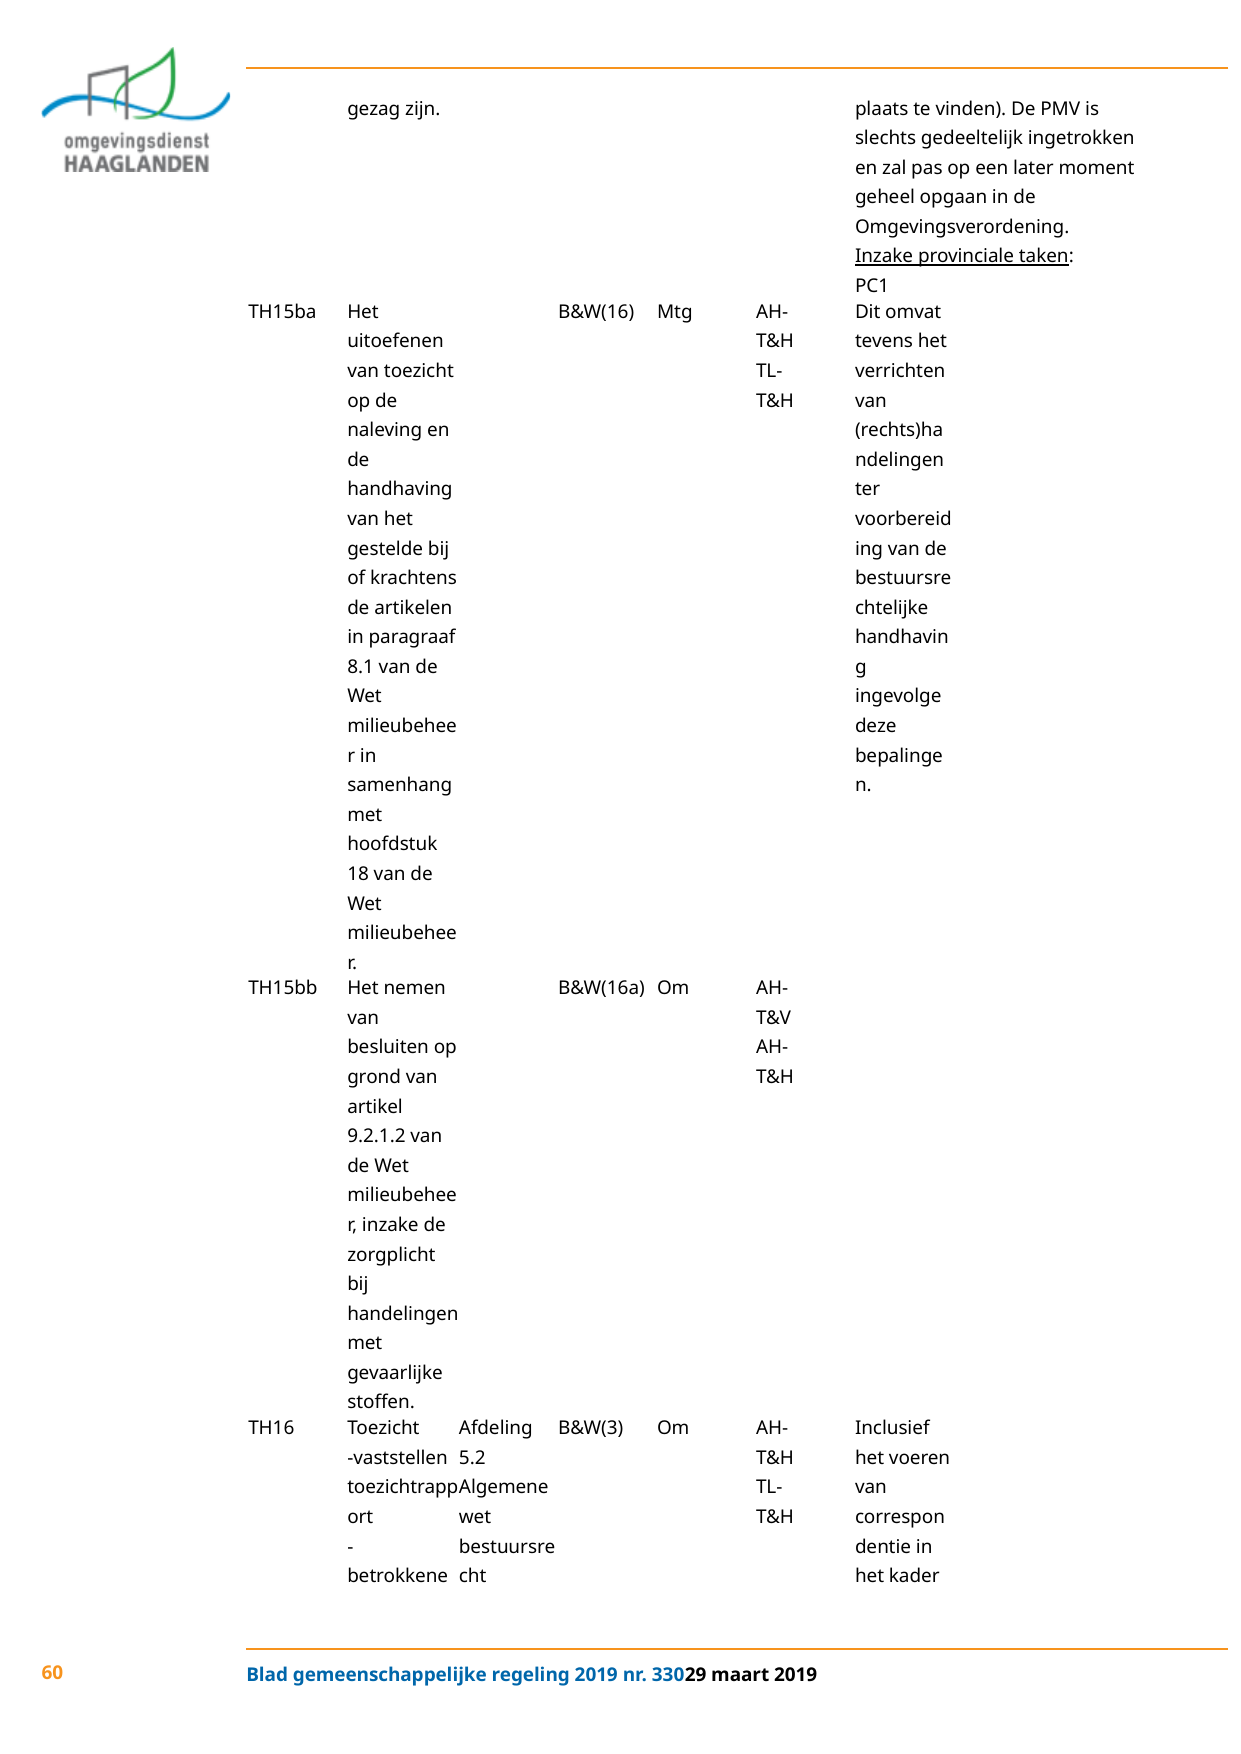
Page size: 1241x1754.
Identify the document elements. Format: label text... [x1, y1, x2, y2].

table_cell [855, 975, 954, 1414]
table_cell [558, 95, 657, 298]
table_cell Om [657, 975, 756, 1414]
table_cell plaats te vinden). De PMV is slechts gedeeltelijk ingetrokken en zal pas op een later moment geheel opgaan in de Omgevingsverordening. Inzake provinciale taken: PC1 [855, 95, 1152, 298]
table_cell TH15ba [248, 298, 347, 974]
table_cell [657, 95, 756, 298]
table_cell TH15bb [248, 975, 347, 1414]
picture [41, 47, 231, 172]
table_cell AH- T&H TL- T&H [756, 298, 855, 974]
table_cell B&W(3) [558, 1415, 657, 1588]
table_cell AH- T&H TL- T&H [756, 1415, 855, 1588]
table_cell Het uitoefenen van toezicht op de naleving en de handhaving van het gestelde bij of krachtens de artikelen in paragraaf 8.1 van de Wet milieubeheer in samenhang met hoofdstuk 18 van de Wet milieubeheer. [347, 298, 459, 974]
table_cell B&W(16a) [558, 975, 657, 1414]
table_cell [459, 975, 558, 1414]
table_cell Afdeling 5.2 Algemene wet bestuursrecht [459, 1415, 558, 1588]
table_cell Inclusief het voeren van correspondentie in het kader [855, 1415, 954, 1588]
table_cell Om [657, 1415, 756, 1588]
table_cell [756, 95, 855, 298]
table_cell TH16 [248, 1415, 347, 1588]
table_cell gezag zijn. [347, 95, 459, 298]
table_cell AH- T&V AH- T&H [756, 975, 855, 1414]
table_cell [248, 95, 347, 298]
table_cell [954, 975, 1152, 1414]
table_cell [954, 1415, 1152, 1588]
table_cell Toezicht -vaststellen toezichtrapport -betrokkene [347, 1415, 459, 1588]
table_cell Dit omvat tevens het verrichten van (rechts)handelingen ter voorbereiding van de bestuursrechtelijke handhaving ingevolge deze bepalingen. [855, 298, 954, 974]
table_cell Het nemen van besluiten op grond van artikel 9.2.1.2 van de Wet milieubeheer, inzake de zorgplicht bij handelingen met gevaarlijke stoffen. [347, 975, 459, 1414]
table_cell [459, 95, 558, 298]
table_cell [459, 298, 558, 974]
table_cell B&W(16) [558, 298, 657, 974]
table_cell Mtg [657, 298, 756, 974]
table_cell [954, 298, 1152, 974]
